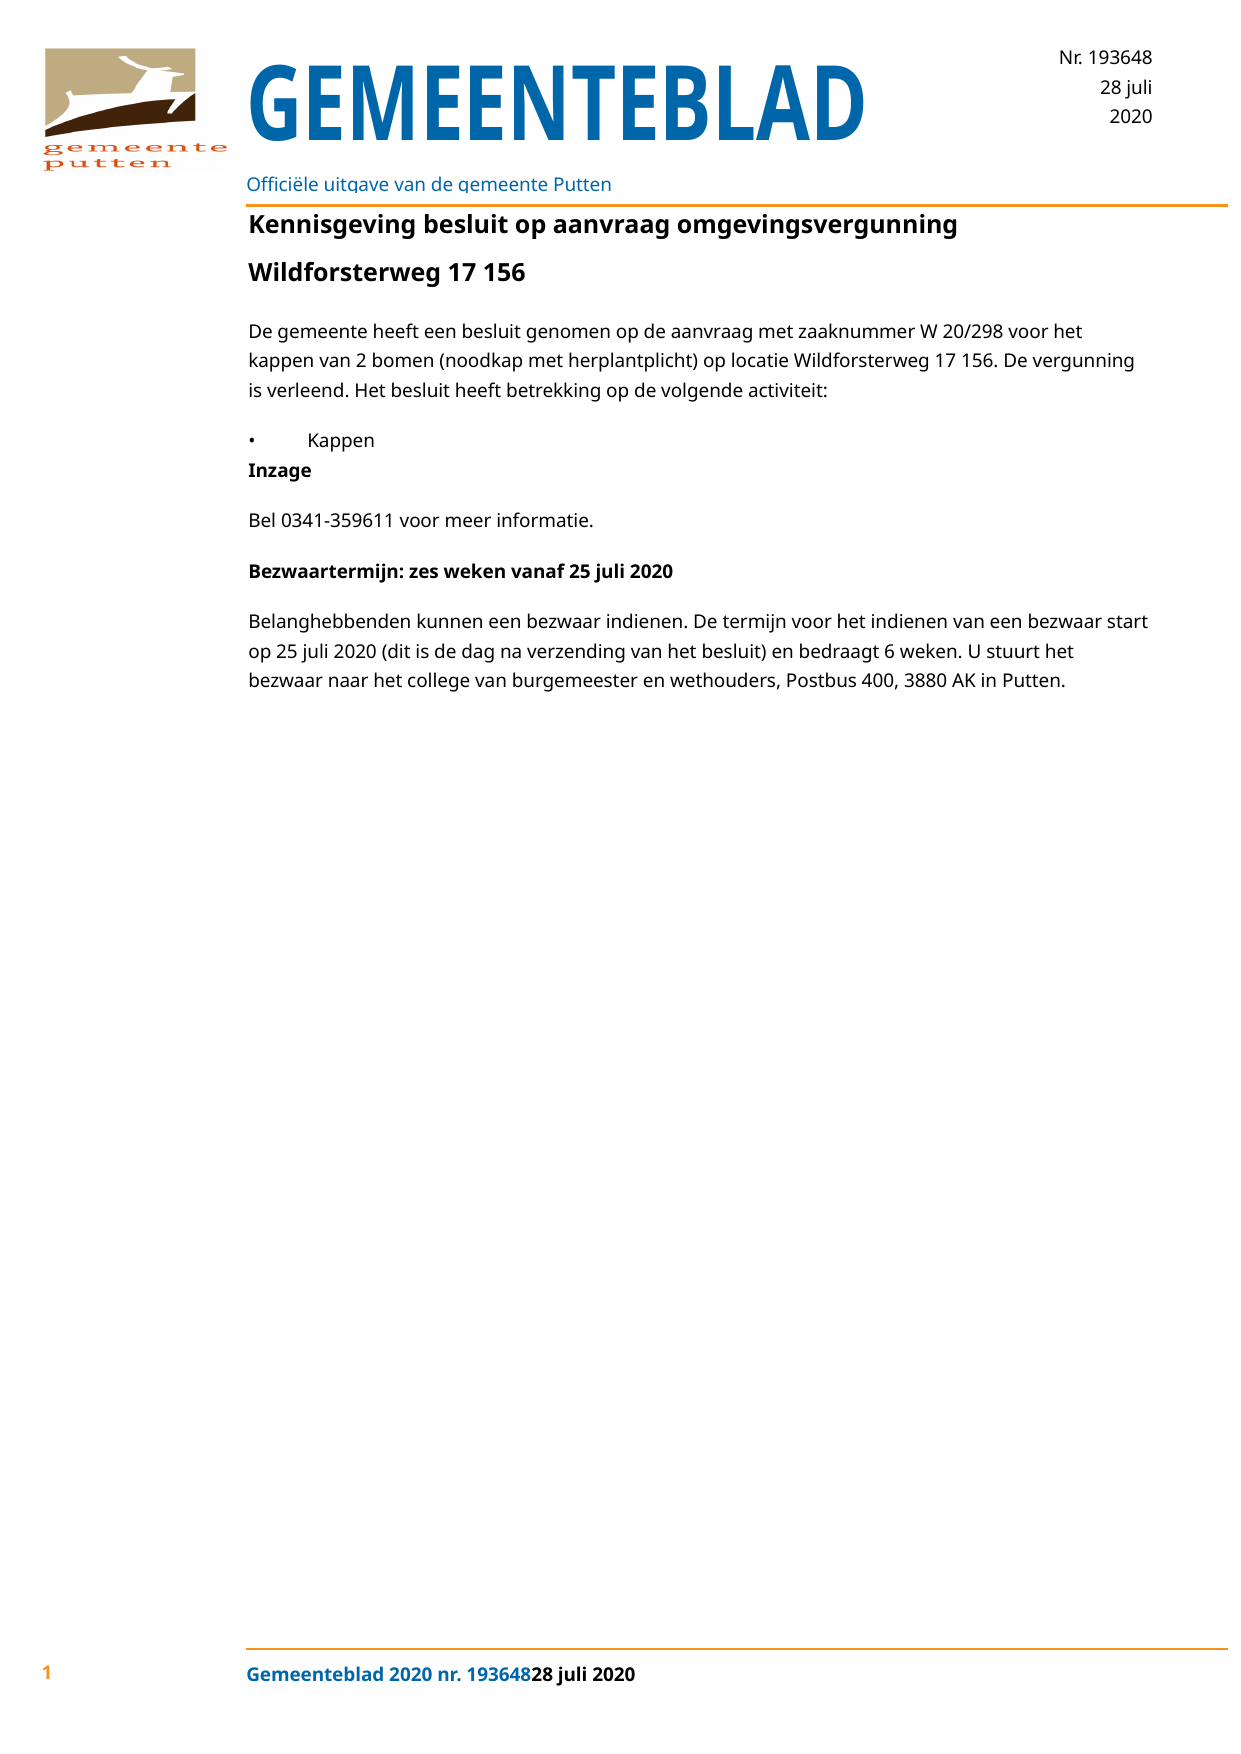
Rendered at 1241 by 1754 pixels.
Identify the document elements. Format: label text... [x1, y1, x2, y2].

list Kappen [248, 427, 1152, 453]
text Kennisgeving besluit op aanvraag omgevingsvergunning Wildforsterweg 17 156 [248, 207, 1152, 288]
text Bel 0341-359611 voor meer informatie. [248, 507, 1152, 533]
text Inzage [248, 457, 1152, 483]
text De gemeente heeft een besluit genomen op de aanvraag met zaaknummer W 20/298 voor het kappen van 2 bomen (noodkap met herplantplicht) op locatie Wildforsterweg 17 156. De vergunning is verleend. Het besluit heeft betrekking op de volgende activiteit: [248, 318, 1152, 403]
text Belanghebbenden kunnen een bezwaar indienen. De termijn voor het indienen van een bezwaar start op 25 juli 2020 (dit is de dag na verzending van het besluit) en bedraagt 6 weken. U stuurt het bezwaar naar het college van burgemeester en wethouders, Postbus 400, 3880 AK in Putten. [248, 608, 1152, 693]
text Bezwaartermijn: zes weken vanaf 25 juli 2020 [248, 558, 1152, 584]
picture [41, 47, 231, 172]
